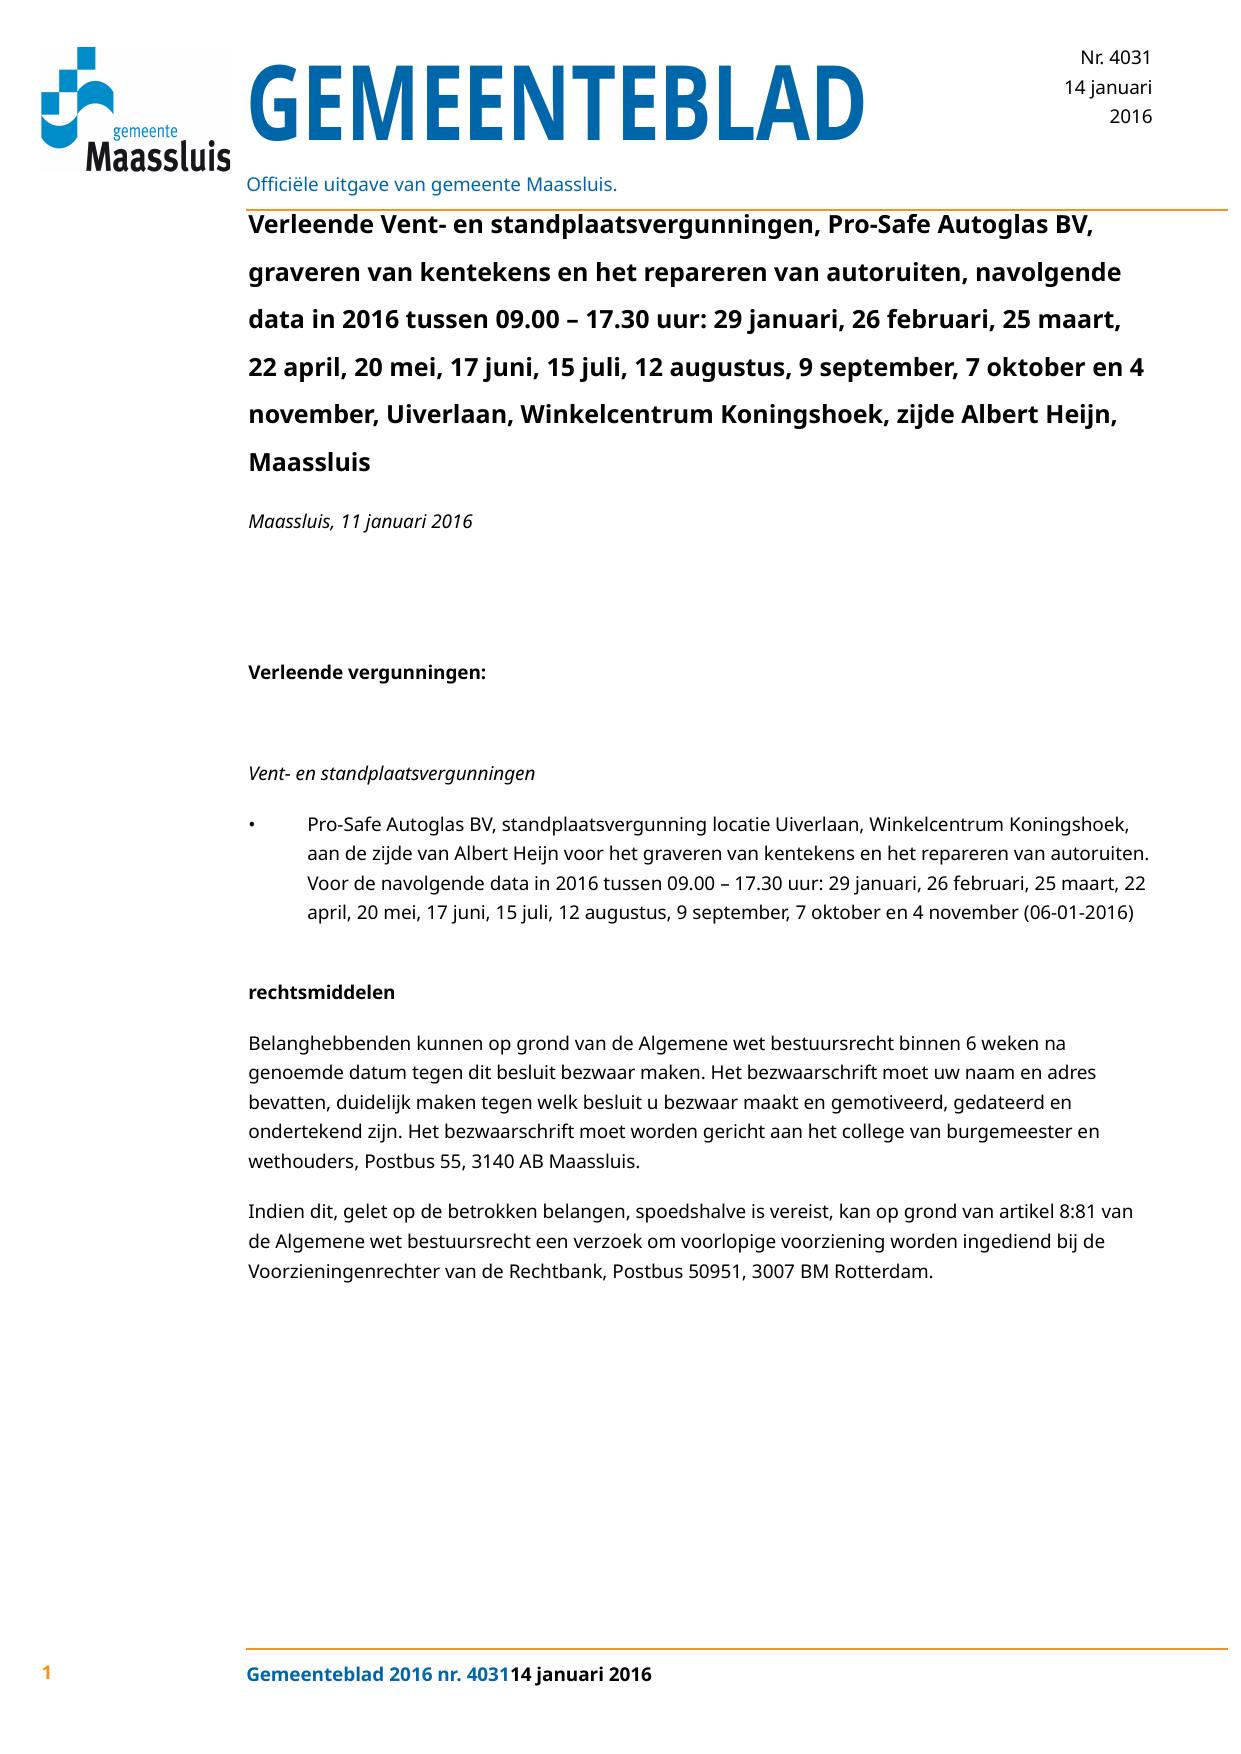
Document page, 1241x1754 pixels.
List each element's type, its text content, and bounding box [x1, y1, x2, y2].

picture [41, 47, 231, 172]
text Indien dit, gelet op de betrokken belangen, spoedshalve is vereist, kan op grond van artikel 8:81 van de Algemene wet bestuursrecht een verzoek om voorlopige voorziening worden ingediend bij de Voorzieningenrechter van de Rechtbank, Postbus 50951, 3007 BM Rotterdam. [248, 1199, 1152, 1284]
text Vent- en standplaatsvergunningen [248, 760, 1152, 786]
text Maassluis, 11 januari 2016 [248, 508, 1152, 534]
list Pro-Safe Autoglas BV, standplaatsvergunning locatie Uiverlaan, Winkelcentrum Koningshoek, aan de zijde van Albert Heijn voor het graveren van kentekens en het repareren van autoruiten. Voor de navolgende data in 2016 tussen 09.00 – 17.30 uur: 29 januari, 26 februari, 25 maart, 22 april, 20 mei, 17 juni, 15 juli, 12 augustus, 9 september, 7 oktober en 4 november (06-01-2016) [248, 811, 1152, 925]
picture [41, 47, 77, 92]
text Verleende Vent- en standplaatsvergunningen, Pro-Safe Autoglas BV, graveren van kentekens en het repareren van autoruiten, navolgende data in 2016 tussen 09.00 – 17.30 uur: 29 januari, 26 februari, 25 maart, 22 april, 20 mei, 17 juni, 15 juli, 12 augustus, 9 september, 7 oktober en 4 november, Uiverlaan, Winkelcentrum Koningshoek, zijde Albert Heijn, Maassluis [248, 211, 1152, 479]
text Verleende vergunningen: [248, 659, 1152, 685]
text rechtsmiddelen [248, 979, 1152, 1005]
text Belanghebbenden kunnen op grond van de Algemene wet bestuursrecht binnen 6 weken na genoemde datum tegen dit besluit bezwaar maken. Het bezwaarschrift moet uw naam en adres bevatten, duidelijk maken tegen welk besluit u bezwaar maakt en gemotiveerd, gedateerd en ondertekend zijn. Het bezwaarschrift moet worden gericht aan het college van burgemeester en wethouders, Postbus 55, 3140 AB Maassluis. [248, 1030, 1152, 1174]
